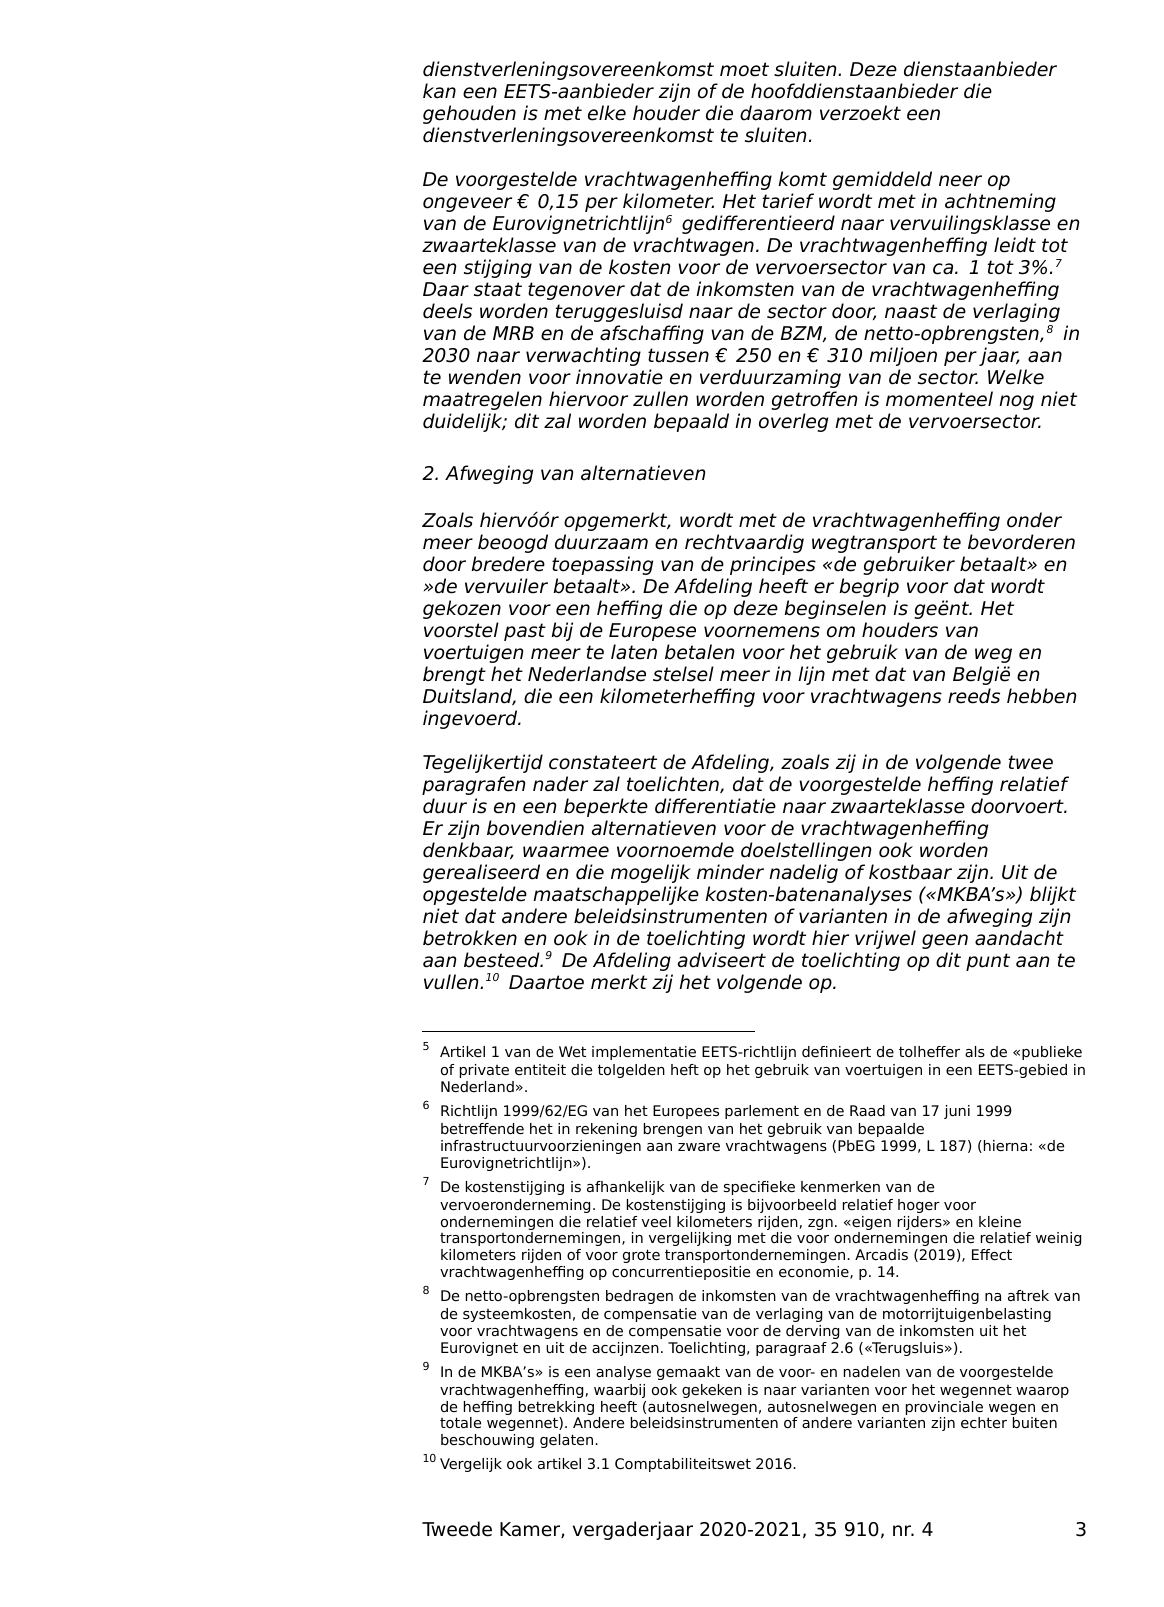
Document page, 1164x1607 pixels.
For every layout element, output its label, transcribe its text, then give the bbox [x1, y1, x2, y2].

text In de MKBA’s» is een analyse gemaakt van de voor- en nadelen van de voorgestelde vrachtwagenheffing, waarbij ook gekeken is naar varianten voor het wegennet waarop de heffing betrekking heeft (autosnelwegen, autosnelwegen en provinciale wegen en totale wegennet). Andere beleidsinstrumenten of andere varianten zijn echter buiten beschouwing gelaten. [422, 1360, 1087, 1449]
text Tegelijkertijd constateert de Afdeling, zoals zij in de volgende twee paragrafen nader zal toelichten, dat de voorgestelde heffing relatief duur is en een beperkte differentiatie naar zwaarteklasse doorvoert. Er zijn bovendien alternatieven voor de vrachtwagenheffing denkbaar, waarmee voornoemde doelstellingen ook worden gerealiseerd en die mogelijk minder nadelig of kostbaar zijn. Uit de opgestelde maatschappelijke kosten-batenanalyses («MKBA’s») blijkt niet dat andere beleidsinstrumenten of varianten in de afweging zijn betrokken en ook in de toelichting wordt hier vrijwel geen aandacht aan besteed. De Afdeling adviseert de toelichting op dit punt aan te vullen. Daartoe merkt zij het volgende op. [422, 752, 1087, 994]
text Artikel 1 van de Wet implementatie EETS-richtlijn definieert de tolheffer als de «publieke of private entiteit die tolgelden heft op het gebruik van voertuigen in een EETS-gebied in Nederland». [422, 1040, 1087, 1096]
text De voorgestelde vrachtwagenheffing komt gemiddeld neer op ongeveer € 0,15 per kilometer. Het tarief wordt met in achtneming van de Eurovignetrichtlijn gedifferentieerd naar vervuilingsklasse en zwaarteklasse van de vrachtwagen. De vrachtwagenheffing leidt tot een stijging van de kosten voor de vervoersector van ca. 1 tot 3%. Daar staat tegenover dat de inkomsten van de vrachtwagenheffing deels worden teruggesluisd naar de sector door, naast de verlaging van de MRB en de afschaffing van de BZM, de netto-opbrengsten, in 2030 naar verwachting tussen € 250 en € 310 miljoen per jaar, aan te wenden voor innovatie en verduurzaming van de sector. Welke maatregelen hiervoor zullen worden getroffen is momenteel nog niet duidelijk; dit zal worden bepaald in overleg met de vervoersector. [422, 169, 1087, 433]
text De kostenstijging is afhankelijk van de specifieke kenmerken van de vervoeronderneming. De kostenstijging is bijvoorbeeld relatief hoger voor ondernemingen die relatief veel kilometers rijden, zgn. «eigen rijders» en kleine transportondernemingen, in vergelijking met die voor ondernemingen die relatief weinig kilometers rijden of voor grote transportondernemingen. Arcadis (2019), Effect vrachtwagenheffing op concurrentiepositie en economie, p. 14. [422, 1175, 1087, 1281]
subtitle 2. Afweging van alternatieven [422, 463, 1087, 485]
text Zoals hiervóór opgemerkt, wordt met de vrachtwagenheffing onder meer beoogd duurzaam en rechtvaardig wegtransport te bevorderen door bredere toepassing van de principes «de gebruiker betaalt» en »de vervuiler betaalt». De Afdeling heeft er begrip voor dat wordt gekozen voor een heffing die op deze beginselen is geënt. Het voorstel past bij de Europese voornemens om houders van voertuigen meer te laten betalen voor het gebruik van de weg en brengt het Nederlandse stelsel meer in lijn met dat van België en Duitsland, die een kilometerheffing voor vrachtwagens reeds hebben ingevoerd. [422, 510, 1087, 730]
text Richtlijn 1999/62/EG van het Europees parlement en de Raad van 17 juni 1999 betreffende het in rekening brengen van het gebruik van bepaalde infrastructuurvoorzieningen aan zware vrachtwagens (PbEG 1999, L 187) (hierna: «de Eurovignetrichtlijn»). [422, 1099, 1087, 1172]
text Vergelijk ook artikel 3.1 Comptabiliteitswet 2016. [422, 1452, 1087, 1474]
text dienstverleningsovereenkomst moet sluiten. Deze dienstaanbieder kan een EETS-aanbieder zijn of de hoofddienstaanbieder die gehouden is met elke houder die daarom verzoekt een dienstverleningsovereenkomst te sluiten. [422, 59, 1087, 147]
text De netto-opbrengsten bedragen de inkomsten van de vrachtwagenheffing na aftrek van de systeemkosten, de compensatie van de verlaging van de motorrijtuigenbelasting voor vrachtwagens en de compensatie voor de derving van de inkomsten uit het Eurovignet en uit de accijnzen. Toelichting, paragraaf 2.6 («Terugsluis»). [422, 1284, 1087, 1357]
